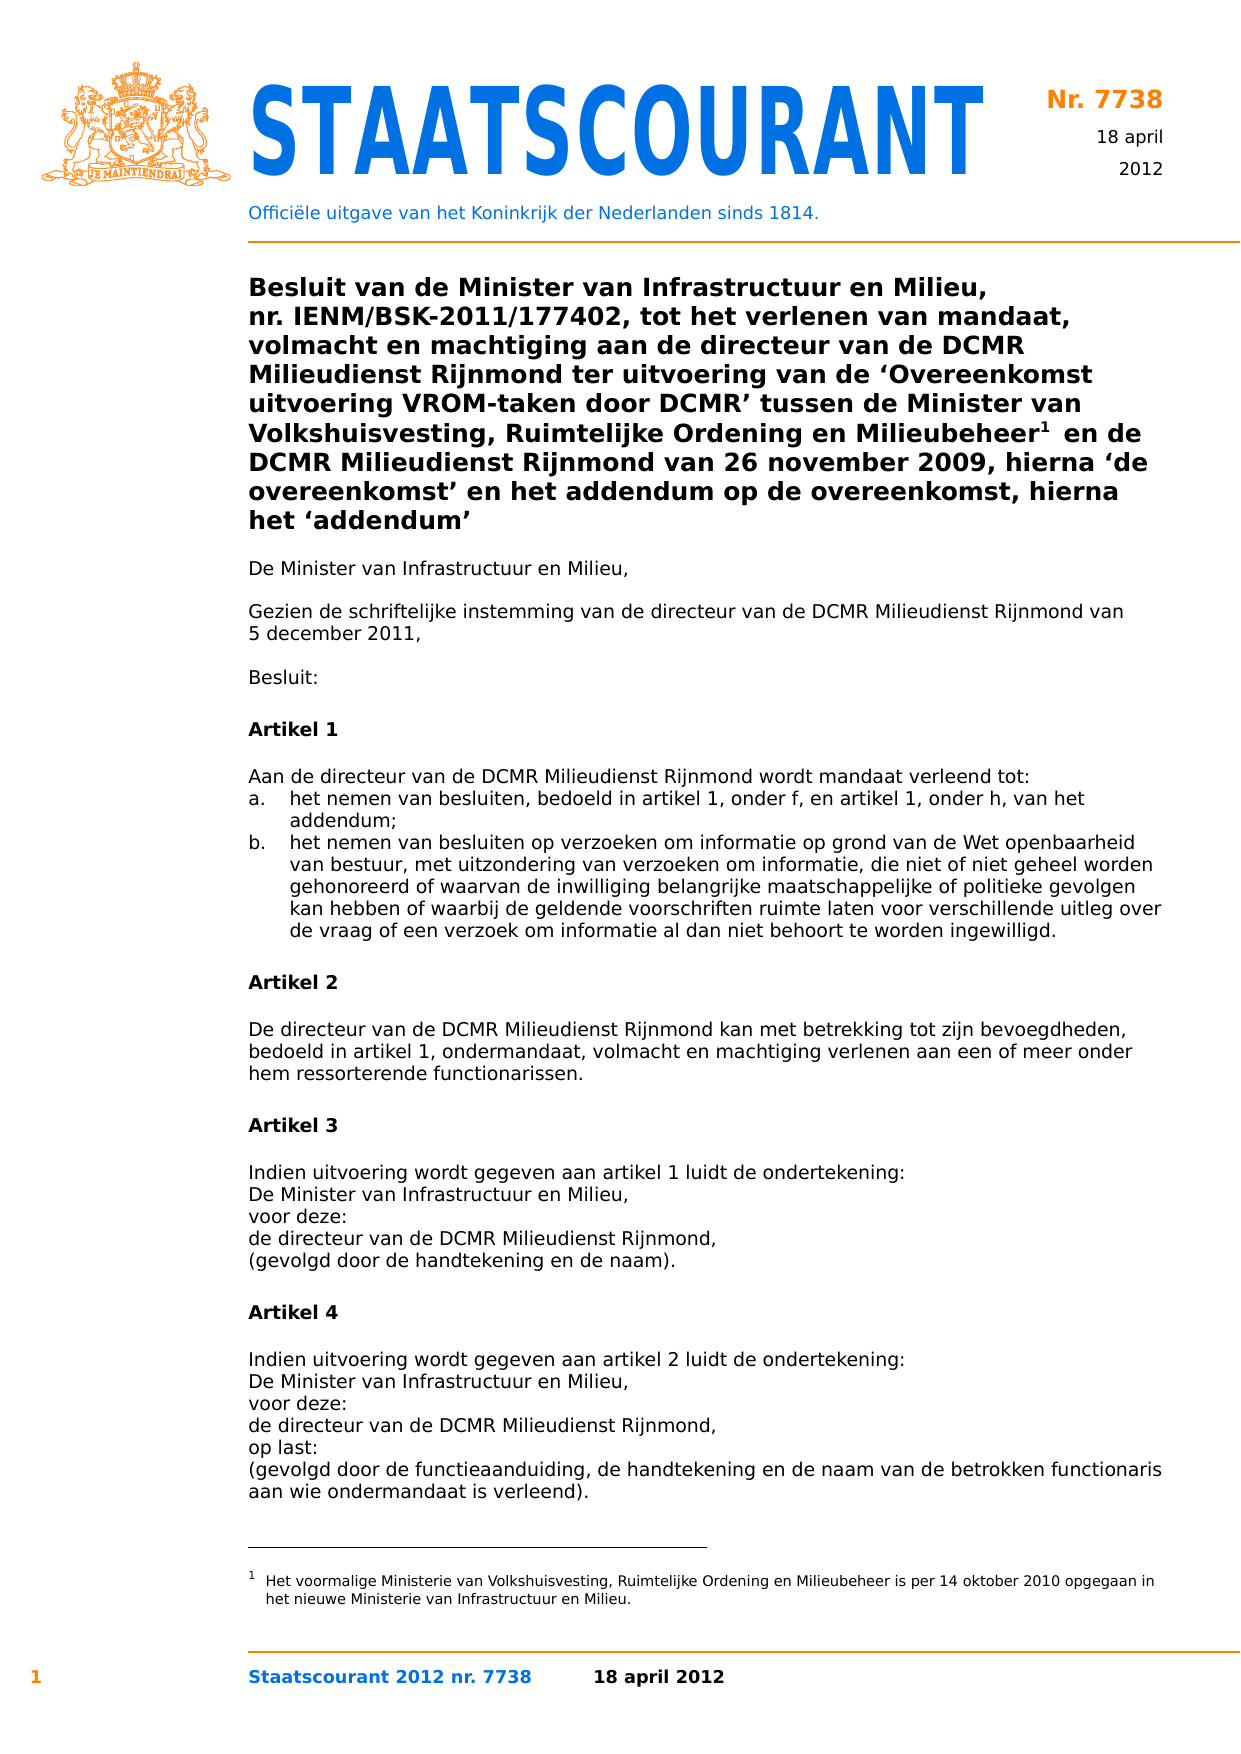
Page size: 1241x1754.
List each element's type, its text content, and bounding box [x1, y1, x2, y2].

table_header Nr. 7738 [998, 62, 1240, 121]
table_header [25, 62, 248, 241]
text De Minister van Infrastructuur en Milieu, [248, 1184, 1163, 1206]
text Indien uitvoering wordt gegeven aan artikel 1 luidt de ondertekening: [248, 1162, 1163, 1184]
text de directeur van de DCMR Milieudienst Rijnmond, [248, 1414, 1163, 1437]
text b. het nemen van besluiten op verzoeken om informatie op grond van de Wet openbaarheid van bestuur, met uitzondering van verzoeken om informatie, die niet of niet geheel worden gehonoreerd of waarvan de inwilliging belangrijke maatschappelijke of politieke gevolgen kan hebben of waarbij de geldende voorschriften ruimte laten voor verschillende uitleg over de vraag of een verzoek om informatie al dan niet behoort te worden ingewilligd. [248, 832, 1163, 942]
text De Minister van Infrastructuur en Milieu, [248, 1371, 1163, 1393]
text Indien uitvoering wordt gegeven aan artikel 2 luidt de ondertekening: [248, 1349, 1163, 1371]
subtitle Artikel 4 [248, 1302, 1163, 1324]
text Aan de directeur van de DCMR Milieudienst Rijnmond wordt mandaat verleend tot: [248, 766, 1163, 788]
table_cell 18 april [998, 121, 1240, 153]
subtitle Artikel 1 [248, 719, 1163, 741]
text Het voormalige Ministerie van Volkshuisvesting, Ruimtelijke Ordening en Milieubeheer is per 14 oktober 2010 opgegaan in het nieuwe Ministerie van Infrastructuur en Milieu. [248, 1569, 1163, 1608]
text voor deze: [248, 1206, 1163, 1228]
table_header STAATSCOURANT [248, 62, 998, 203]
text Gezien de schriftelijke instemming van de directeur van de DCMR Milieudienst Rijnmond van 5 december 2011, [248, 601, 1163, 645]
text de directeur van de DCMR Milieudienst Rijnmond, [248, 1228, 1163, 1250]
text De Minister van Infrastructuur en Milieu, [248, 557, 1163, 579]
text De directeur van de DCMR Milieudienst Rijnmond kan met betrekking tot zijn bevoegdheden, bedoeld in artikel 1, ondermandaat, volmacht en machtiging verlenen aan een of meer onder hem ressorterende functionarissen. [248, 1019, 1163, 1085]
text Besluit: [248, 667, 1163, 689]
subtitle Besluit van de Minister van Infrastructuur en Milieu, nr. IENM/BSK-2011/177402, tot het verlenen van mandaat, volmacht en machtiging aan de directeur van de DCMR Milieudienst Rijnmond ter uitvoering van de ‘Overeenkomst uitvoering VROM-taken door DCMR’ tussen de Minister van Volkshuisvesting, Ruimtelijke Ordening en Milieubeheer en de DCMR Milieudienst Rijnmond van 26 november 2009, hierna ‘de overeenkomst’ en het addendum op de overeenkomst, hierna het ‘addendum’ [248, 273, 1163, 536]
subtitle Artikel 2 [248, 972, 1163, 994]
table_cell Officiële uitgave van het Koninkrijk der Nederlanden sinds 1814. [248, 203, 1240, 241]
text voor deze: [248, 1393, 1163, 1414]
text op last: [248, 1437, 1163, 1458]
picture [41, 62, 231, 186]
text (gevolgd door de handtekening en de naam). [248, 1250, 1163, 1272]
table_cell 2012 [998, 153, 1240, 203]
text a. het nemen van besluiten, bedoeld in artikel 1, onder f, en artikel 1, onder h, van het addendum; [248, 788, 1163, 832]
subtitle Artikel 3 [248, 1115, 1163, 1137]
text (gevolgd door de functieaanduiding, de handtekening en de naam van de betrokken functionaris aan wie ondermandaat is verleend). [248, 1458, 1163, 1502]
